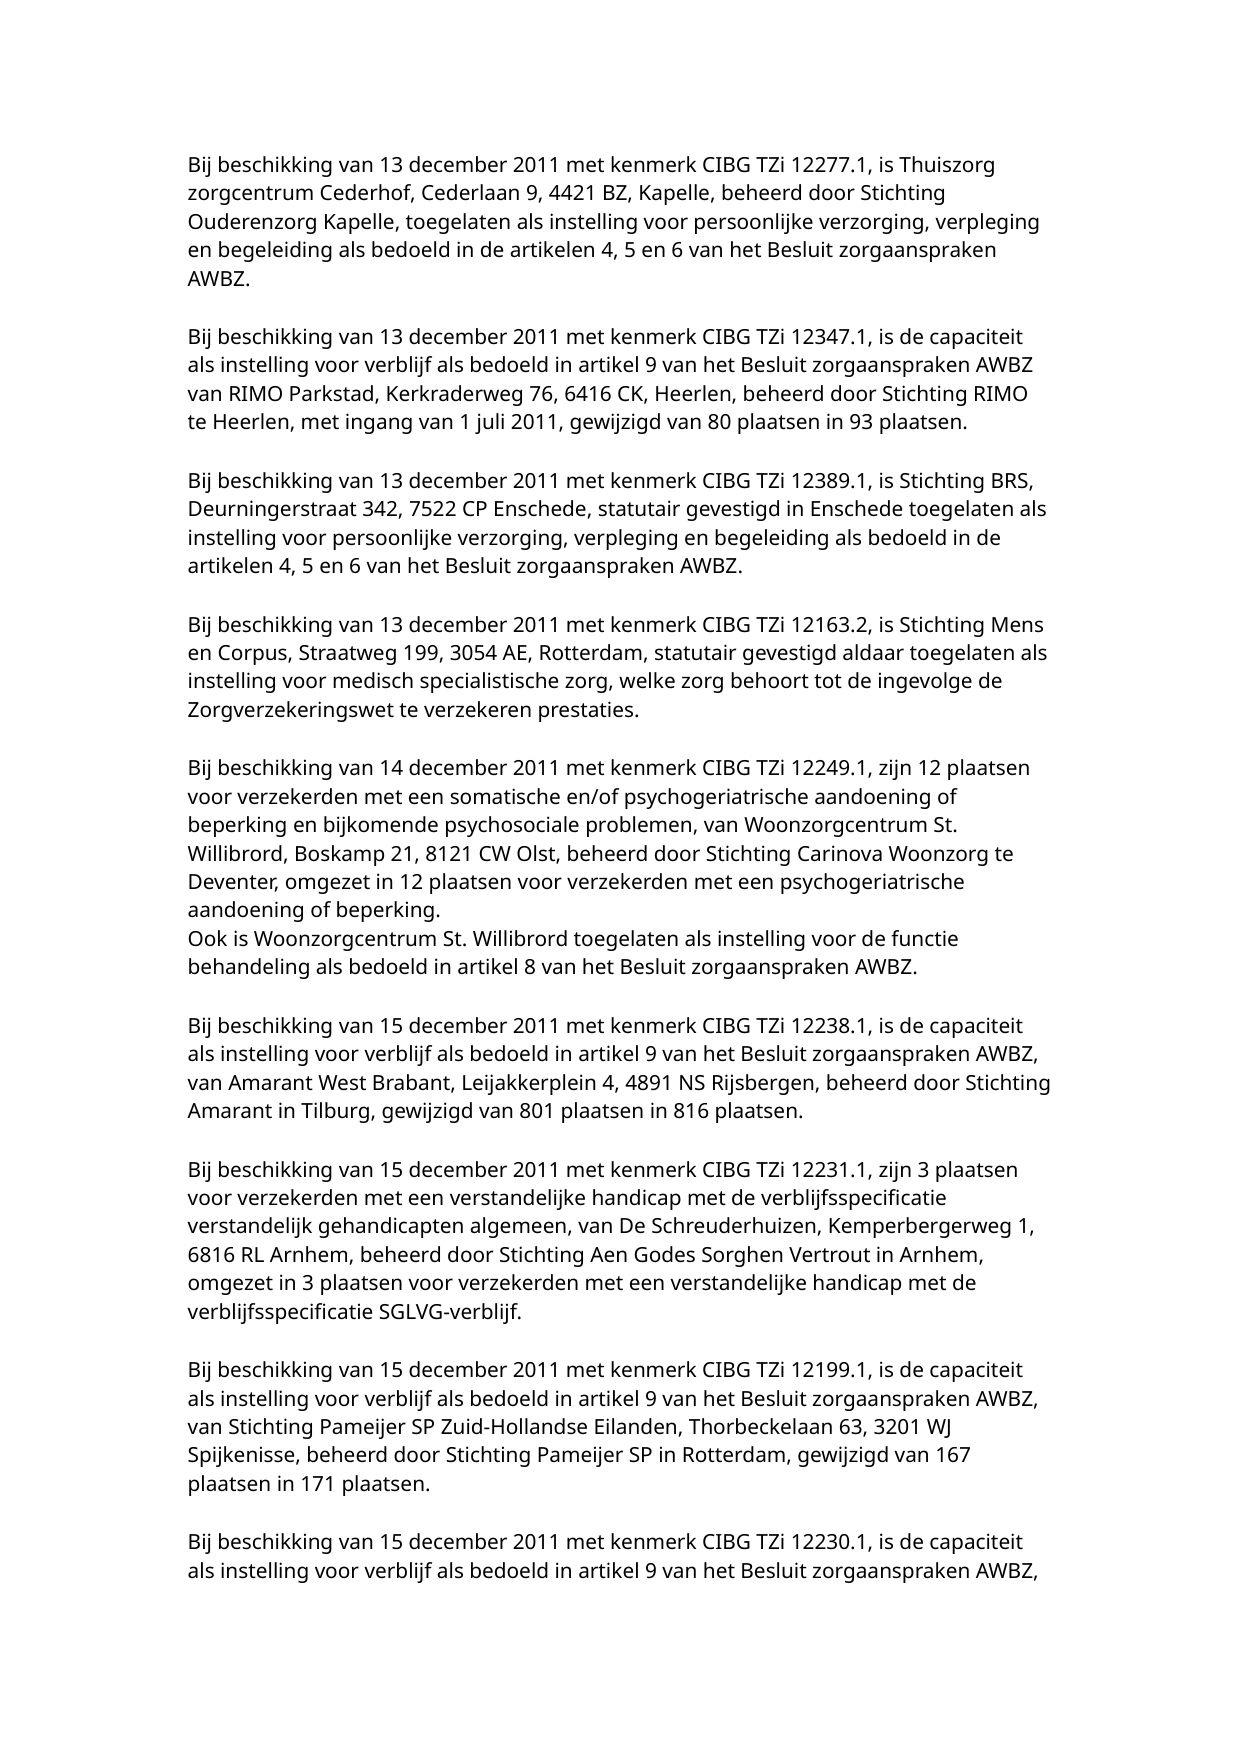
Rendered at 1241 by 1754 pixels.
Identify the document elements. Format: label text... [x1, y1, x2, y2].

text Bij beschikking van 15 december 2011 met kenmerk CIBG TZi 12230.1, is de capaciteit als instelling voor verblijf als bedoeld in artikel 9 van het Besluit zorgaanspraken AWBZ, [187, 1527, 1053, 1584]
text Bij beschikking van 15 december 2011 met kenmerk CIBG TZi 12199.1, is de capaciteit als instelling voor verblijf als bedoeld in artikel 9 van het Besluit zorgaanspraken AWBZ, van Stichting Pameijer SP Zuid-Hollandse Eilanden, Thorbeckelaan 63, 3201 WJ Spijkenisse, beheerd door Stichting Pameijer SP in Rotterdam, gewijzigd van 167 plaatsen in 171 plaatsen. [187, 1355, 1053, 1497]
text Bij beschikking van 13 december 2011 met kenmerk CIBG TZi 12347.1, is de capaciteit als instelling voor verblijf als bedoeld in artikel 9 van het Besluit zorgaanspraken AWBZ van RIMO Parkstad, Kerkraderweg 76, 6416 CK, Heerlen, beheerd door Stichting RIMO te Heerlen, met ingang van 1 juli 2011, gewijzigd van 80 plaatsen in 93 plaatsen. [187, 322, 1053, 436]
text Bij beschikking van 13 december 2011 met kenmerk CIBG TZi 12389.1, is Stichting BRS, Deurningerstraat 342, 7522 CP Enschede, statutair gevestigd in Enschede toegelaten als instelling voor persoonlijke verzorging, verpleging en begeleiding als bedoeld in de artikelen 4, 5 en 6 van het Besluit zorgaanspraken AWBZ. [187, 466, 1053, 580]
text Bij beschikking van 13 december 2011 met kenmerk CIBG TZi 12163.2, is Stichting Mens en Corpus, Straatweg 199, 3054 AE, Rotterdam, statutair gevestigd aldaar toegelaten als instelling voor medisch specialistische zorg, welke zorg behoort tot de ingevolge de Zorgverzekeringswet te verzekeren prestaties. [187, 610, 1053, 723]
text Bij beschikking van 14 december 2011 met kenmerk CIBG TZi 12249.1, zijn 12 plaatsen voor verzekerden met een somatische en/of psychogeriatrische aandoening of beperking en bijkomende psychosociale problemen, van Woonzorgcentrum St. Willibrord, Boskamp 21, 8121 CW Olst, beheerd door Stichting Carinova Woonzorg te Deventer, omgezet in 12 plaatsen voor verzekerden met een psychogeriatrische aandoening of beperking. [187, 753, 1053, 924]
text Bij beschikking van 15 december 2011 met kenmerk CIBG TZi 12231.1, zijn 3 plaatsen voor verzekerden met een verstandelijke handicap met de verblijfsspecificatie verstandelijk gehandicapten algemeen, van De Schreuderhuizen, Kemperbergerweg 1, 6816 RL Arnhem, beheerd door Stichting Aen Godes Sorghen Vertrout in Arnhem, omgezet in 3 plaatsen voor verzekerden met een verstandelijke handicap met de verblijfsspecificatie SGLVG-verblijf. [187, 1155, 1053, 1325]
text Ook is Woonzorgcentrum St. Willibrord toegelaten als instelling voor de functie behandeling als bedoeld in artikel 8 van het Besluit zorgaanspraken AWBZ. [187, 924, 1053, 981]
text Bij beschikking van 13 december 2011 met kenmerk CIBG TZi 12277.1, is Thuiszorg zorgcentrum Cederhof, Cederlaan 9, 4421 BZ, Kapelle, beheerd door Stichting Ouderenzorg Kapelle, toegelaten als instelling voor persoonlijke verzorging, verpleging en begeleiding als bedoeld in de artikelen 4, 5 en 6 van het Besluit zorgaanspraken AWBZ. [187, 150, 1053, 292]
text Bij beschikking van 15 december 2011 met kenmerk CIBG TZi 12238.1, is de capaciteit als instelling voor verblijf als bedoeld in artikel 9 van het Besluit zorgaanspraken AWBZ, van Amarant West Brabant, Leijakkerplein 4, 4891 NS Rijsbergen, beheerd door Stichting Amarant in Tilburg, gewijzigd van 801 plaatsen in 816 plaatsen. [187, 1011, 1053, 1125]
